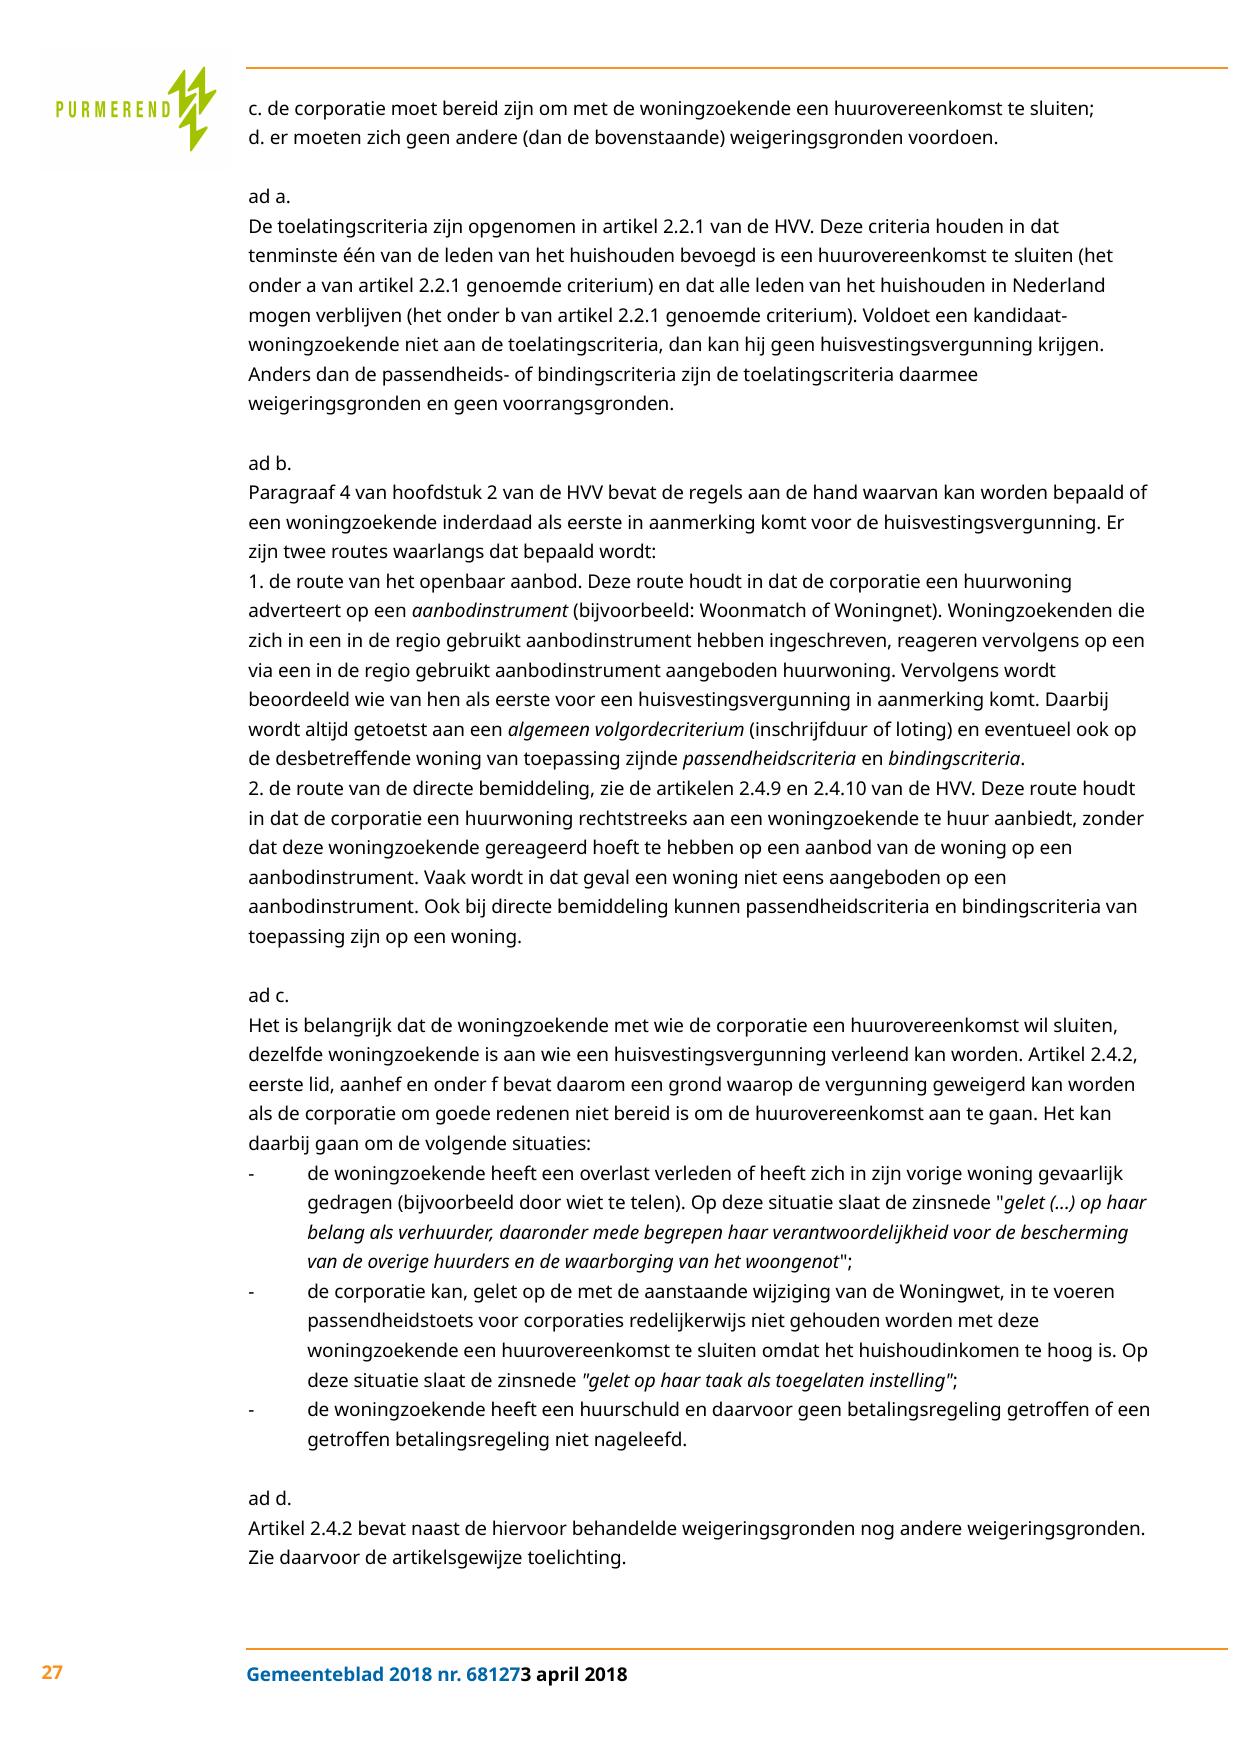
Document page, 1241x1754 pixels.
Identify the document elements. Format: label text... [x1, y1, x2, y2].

text Artikel 2.4.2 bevat naast de hiervoor behandelde weigeringsgronden nog andere weigeringsgronden. Zie daarvoor de artikelsgewijze toelichting. [248, 1515, 1152, 1570]
text De toelatingscriteria zijn opgenomen in artikel 2.2.1 van de HVV. Deze criteria houden in dat tenminste één van de leden van het huishouden bevoegd is een huurovereenkomst te sluiten (het onder a van artikel 2.2.1 genoemde criterium) en dat alle leden van het huishouden in Nederland mogen verblijven (het onder b van artikel 2.2.1 genoemde criterium). Voldoet een kandidaat-woningzoekende niet aan de toelatingscriteria, dan kan hij geen huisvestingsvergunning krijgen. Anders dan de passendheids- of bindingscriteria zijn de toelatingscriteria daarmee weigeringsgronden en geen voorrangsgronden. [248, 213, 1152, 416]
text ad b. [248, 450, 1152, 476]
text ad a. [248, 183, 1152, 209]
text Paragraaf 4 van hoofdstuk 2 van de HVV bevat de regels aan de hand waarvan kan worden bepaald of een woningzoekende inderdaad als eerste in aanmerking komt voor de huisvestingsvergunning. Er zijn twee routes waarlangs dat bepaald wordt: [248, 479, 1152, 564]
list de woningzoekende heeft een overlast verleden of heeft zich in zijn vorige woning gevaarlijk gedragen (bijvoorbeeld door wiet te telen). Op deze situatie slaat de zinsnede "gelet (...) op haar belang als verhuurder, daaronder mede begrepen haar verantwoordelijkheid voor de bescherming van de overige huurders en de waarborging van het woongenot"; [248, 1160, 1152, 1274]
list de woningzoekende heeft een huurschuld en daarvoor geen betalingsregeling getroffen of een getroffen betalingsregeling niet nageleefd. [248, 1396, 1152, 1452]
text 2. de route van de directe bemiddeling, zie de artikelen 2.4.9 en 2.4.10 van de HVV. Deze route houdt in dat de corporatie een huurwoning rechtstreeks aan een woningzoekende te huur aanbiedt, zonder dat deze woningzoekende gereageerd hoeft te hebben op een aanbod van de woning op een aanbodinstrument. Vaak wordt in dat geval een woning niet eens aangeboden op een aanbodinstrument. Ook bij directe bemiddeling kunnen passendheidscriteria en bindingscriteria van toepassing zijn op een woning. [248, 775, 1152, 949]
list de corporatie kan, gelet op de met de aanstaande wijziging van de Woningwet, in te voeren passendheidstoets voor corporaties redelijkerwijs niet gehouden worden met deze woningzoekende een huurovereenkomst te sluiten omdat het huishoudinkomen te hoog is. Op deze situatie slaat de zinsnede "gelet op haar taak als toegelaten instelling"; [248, 1278, 1152, 1393]
text ad d. [248, 1485, 1152, 1511]
text ad c. [248, 982, 1152, 1008]
text d. er moeten zich geen andere (dan de bovenstaande) weigeringsgronden voordoen. [248, 124, 1152, 150]
picture [41, 47, 231, 172]
text Het is belangrijk dat de woningzoekende met wie de corporatie een huurovereenkomst wil sluiten, dezelfde woningzoekende is aan wie een huisvestingsvergunning verleend kan worden. Artikel 2.4.2, eerste lid, aanhef en onder f bevat daarom een grond waarop de vergunning geweigerd kan worden als de corporatie om goede redenen niet bereid is om de huurovereenkomst aan te gaan. Het kan daarbij gaan om de volgende situaties: [248, 1012, 1152, 1156]
text c. de corporatie moet bereid zijn om met de woningzoekende een huurovereenkomst te sluiten; [248, 95, 1152, 121]
text 1. de route van het openbaar aanbod. Deze route houdt in dat de corporatie een huurwoning adverteert op een aanbodinstrument (bijvoorbeeld: Woonmatch of Woningnet). Woningzoekenden die zich in een in de regio gebruikt aanbodinstrument hebben ingeschreven, reageren vervolgens op een via een in de regio gebruikt aanbodinstrument aangeboden huurwoning. Vervolgens wordt beoordeeld wie van hen als eerste voor een huisvestingsvergunning in aanmerking komt. Daarbij wordt altijd getoetst aan een algemeen volgordecriterium (inschrijfduur of loting) en eventueel ook op de desbetreffende woning van toepassing zijnde passendheidscriteria en bindingscriteria. [248, 568, 1152, 771]
